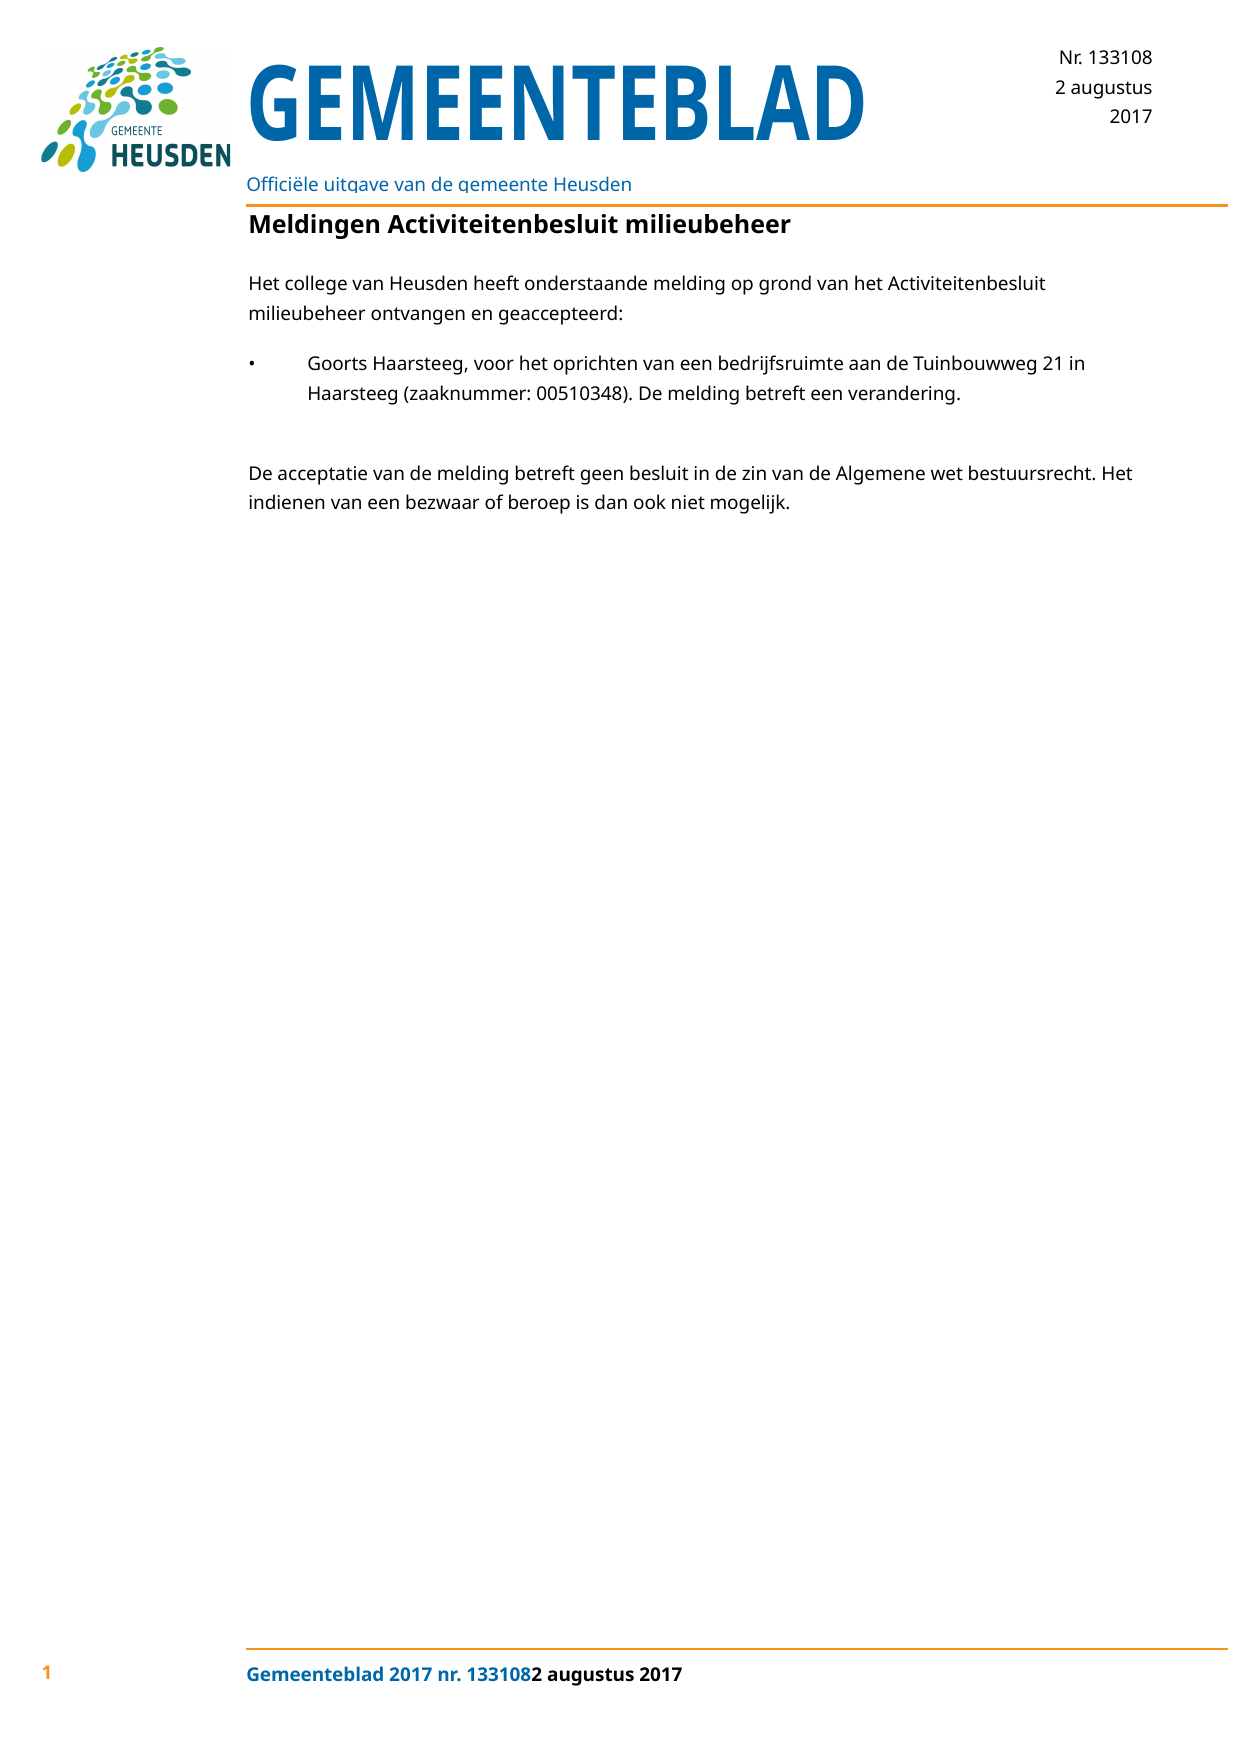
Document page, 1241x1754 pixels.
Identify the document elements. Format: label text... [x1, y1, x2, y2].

text Meldingen Activiteitenbesluit milieubeheer [248, 207, 1152, 241]
text Het college van Heusden heeft onderstaande melding op grond van het Activiteitenbesluit milieubeheer ontvangen en geaccepteerd: [248, 270, 1152, 326]
text De acceptatie van de melding betreft geen besluit in de zin van de Algemene wet bestuursrecht. Het indienen van een bezwaar of beroep is dan ook niet mogelijk. [248, 460, 1152, 515]
picture [41, 47, 231, 172]
list Goorts Haarsteeg, voor het oprichten van een bedrijfsruimte aan de Tuinbouwweg 21 in Haarsteeg (zaaknummer: 00510348). De melding betreft een verandering. [248, 350, 1152, 406]
